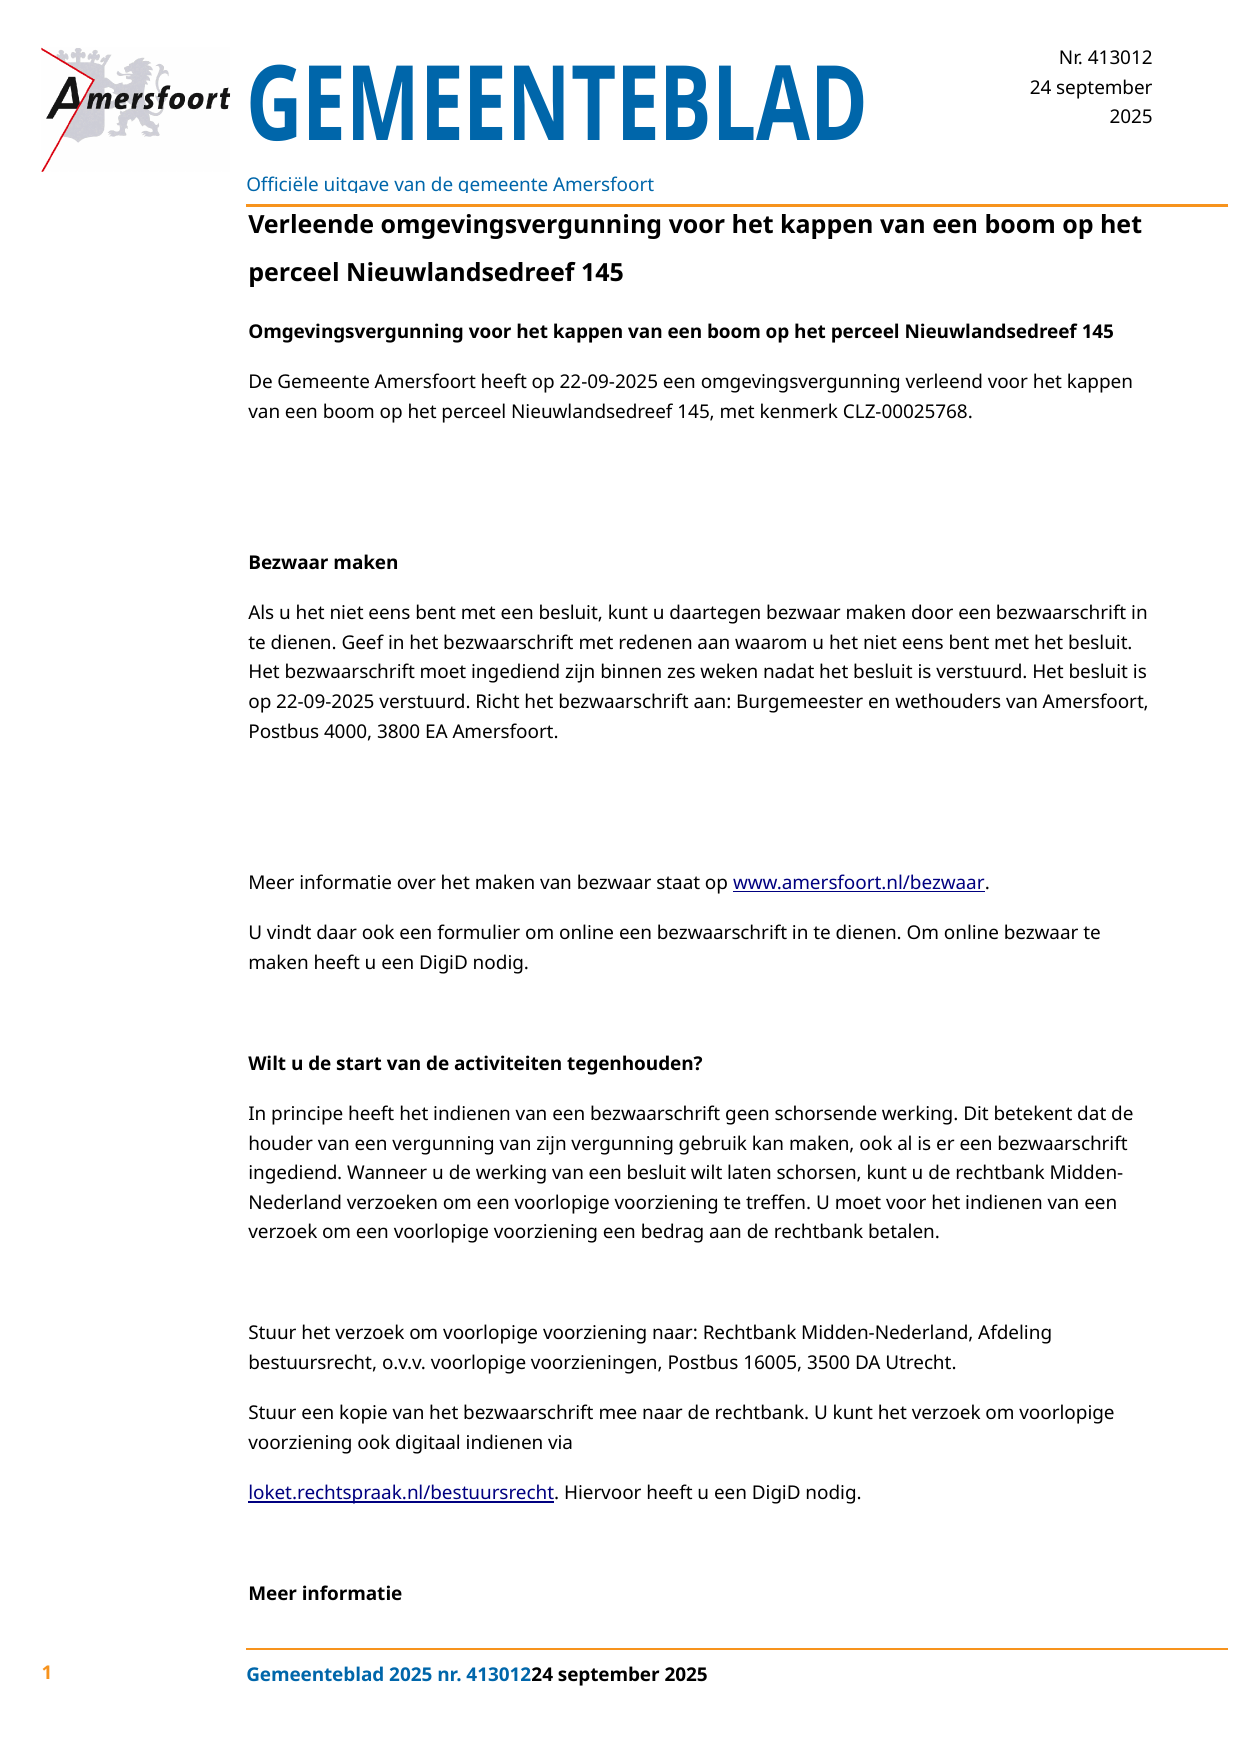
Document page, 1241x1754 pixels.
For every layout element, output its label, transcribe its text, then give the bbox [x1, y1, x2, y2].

text U vindt daar ook een formulier om online een bezwaarschrift in te dienen. Om online bezwaar te maken heeft u een DigiD nodig. [248, 919, 1152, 975]
text Omgevingsvergunning voor het kappen van een boom op het perceel Nieuwlandsedreef 145 [248, 318, 1152, 344]
text In principe heeft het indienen van een bezwaarschrift geen schorsende werking. Dit betekent dat de houder van een vergunning van zijn vergunning gebruik kan maken, ook al is er een bezwaarschrift ingediend. Wanneer u de werking van een besluit wilt laten schorsen, kunt u de rechtbank Midden-Nederland verzoeken om een voorlopige voorziening te treffen. U moet voor het indienen van een verzoek om een voorlopige voorziening een bedrag aan de rechtbank betalen. [248, 1100, 1152, 1244]
text Als u het niet eens bent met een besluit, kunt u daartegen bezwaar maken door een bezwaarschrift in te dienen. Geef in het bezwaarschrift met redenen aan waarom u het niet eens bent met het besluit. Het bezwaarschrift moet ingediend zijn binnen zes weken nadat het besluit is verstuurd. Het besluit is op 22-09-2025 verstuurd. Richt het bezwaarschrift aan: Burgemeester en wethouders van Amersfoort, Postbus 4000, 3800 EA Amersfoort. [248, 599, 1152, 744]
text Verleende omgevingsvergunning voor het kappen van een boom op het perceel Nieuwlandsedreef 145 [248, 207, 1152, 288]
text Stuur een kopie van het bezwaarschrift mee naar de rechtbank. U kunt het verzoek om voorlopige voorziening ook digitaal indienen via [248, 1399, 1152, 1455]
text Meer informatie [248, 1580, 1152, 1606]
text Stuur het verzoek om voorlopige voorziening naar: Rechtbank Midden-Nederland, Afdeling bestuursrecht, o.v.v. voorlopige voorzieningen, Postbus 16005, 3500 DA Utrecht. [248, 1319, 1152, 1375]
text Wilt u de start van de activiteiten tegenhouden? [248, 1050, 1152, 1076]
text loket.rechtspraak.nl/bestuursrecht. Hiervoor heeft u een DigiD nodig. [248, 1479, 1152, 1505]
text Meer informatie over het maken van bezwaar staat op www.amersfoort.nl/bezwaar. [248, 869, 1152, 895]
text Bezwaar maken [248, 549, 1152, 575]
text De Gemeente Amersfoort heeft op 22-09-2025 een omgevingsvergunning verleend voor het kappen van een boom op het perceel Nieuwlandsedreef 145, met kenmerk CLZ-00025768. [248, 368, 1152, 424]
picture [41, 47, 231, 172]
